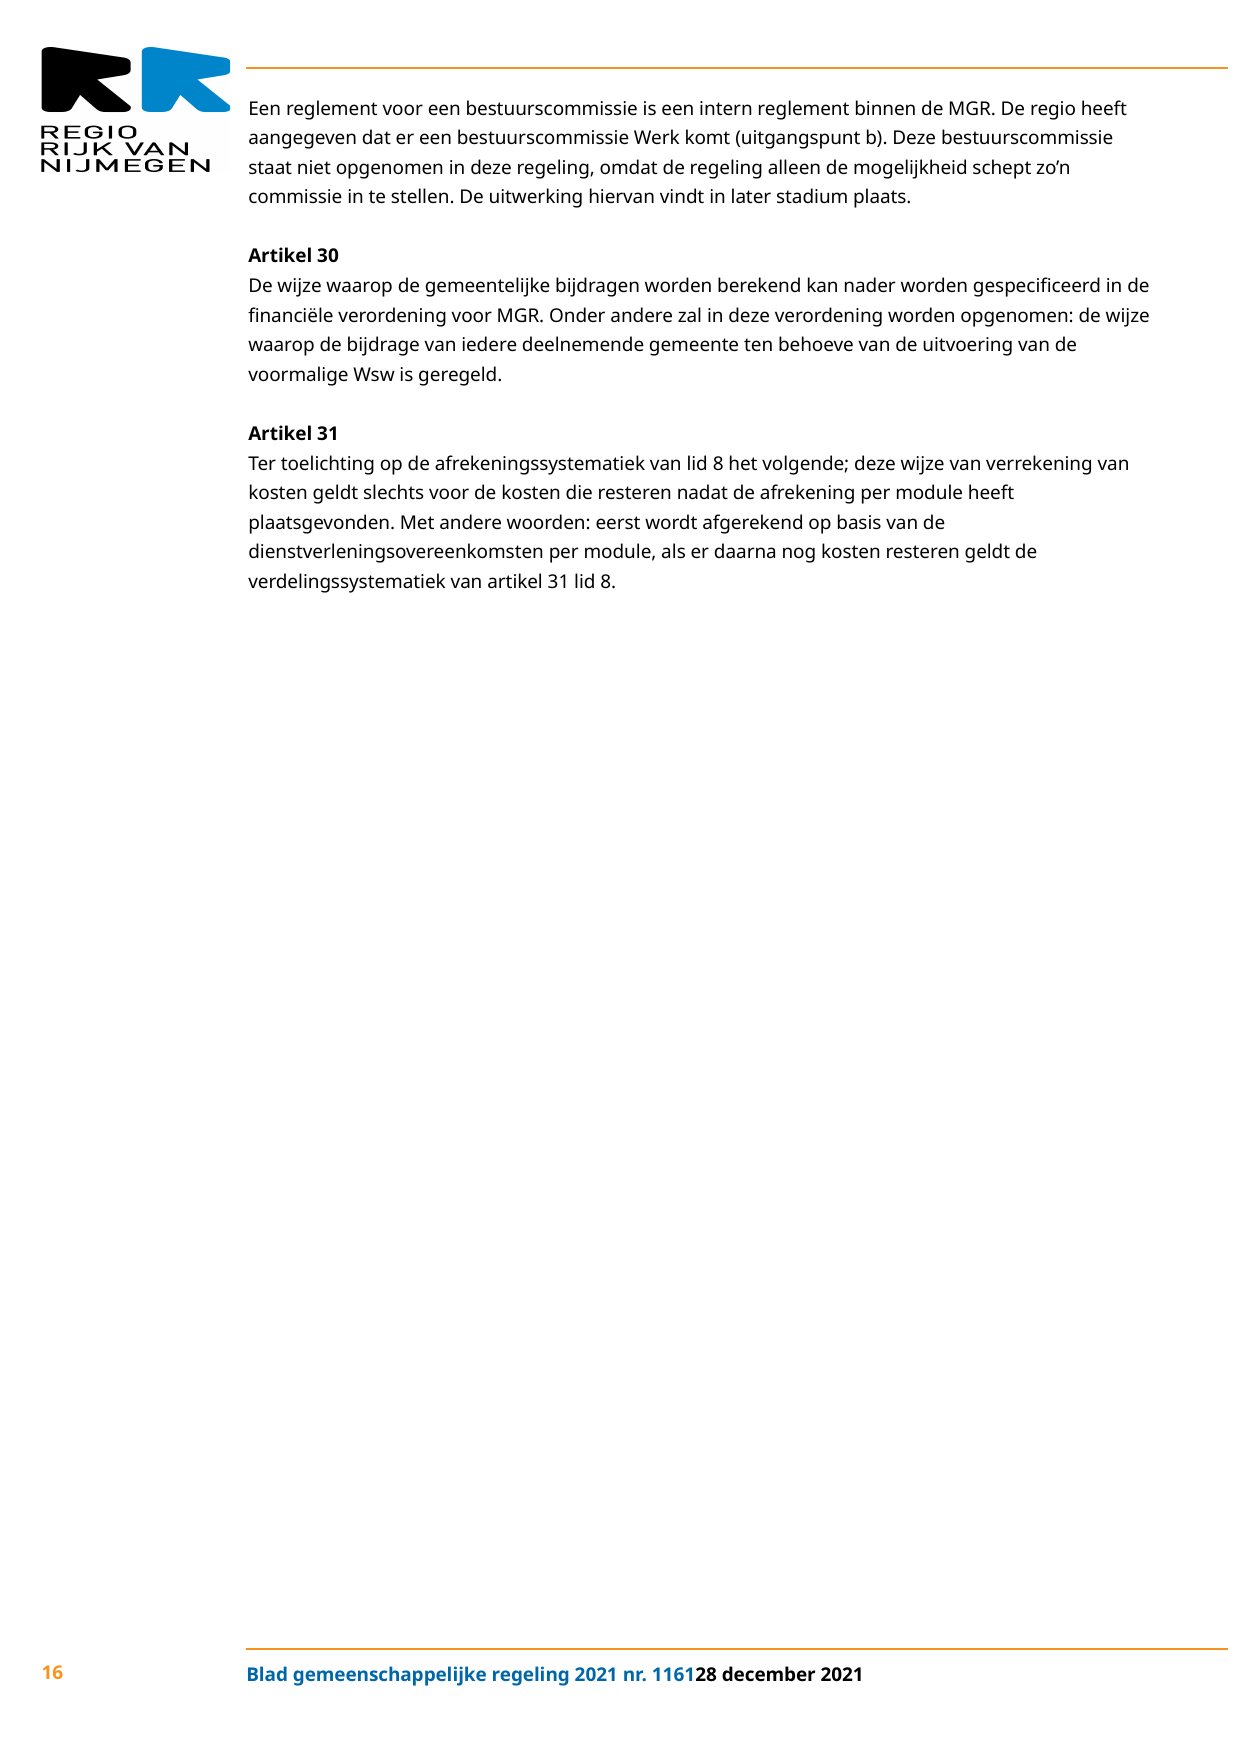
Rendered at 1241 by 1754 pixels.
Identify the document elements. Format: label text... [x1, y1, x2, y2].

text Artikel 30 [248, 243, 1152, 268]
text Een reglement voor een bestuurscommissie is een intern reglement binnen de MGR. De regio heeft aangegeven dat er een bestuurscommissie Werk komt (uitgangspunt b). Deze bestuurscommissie staat niet opgenomen in deze regeling, omdat de regeling alleen de mogelijkheid schept zo’n commissie in te stellen. De uitwerking hiervan vindt in later stadium plaats. [248, 95, 1152, 209]
text De wijze waarop de gemeentelijke bijdragen worden berekend kan nader worden gespecificeerd in de financiële verordening voor MGR. Onder andere zal in deze verordening worden opgenomen: de wijze waarop de bijdrage van iedere deelnemende gemeente ten behoeve van de uitvoering van de voormalige Wsw is geregeld. [248, 272, 1152, 387]
picture [41, 47, 231, 172]
picture [200, 73, 231, 105]
text Ter toelichting op de afrekeningssystematiek van lid 8 het volgende; deze wijze van verrekening van kosten geldt slechts voor de kosten die resteren nadat de afrekening per module heeft plaatsgevonden. Met andere woorden: eerst wordt afgerekend op basis van de dienstverleningsovereenkomsten per module, als er daarna nog kosten resteren geldt de verdelingssystematiek van artikel 31 lid 8. [248, 450, 1152, 594]
text Artikel 31 [248, 420, 1152, 446]
picture [161, 47, 231, 59]
